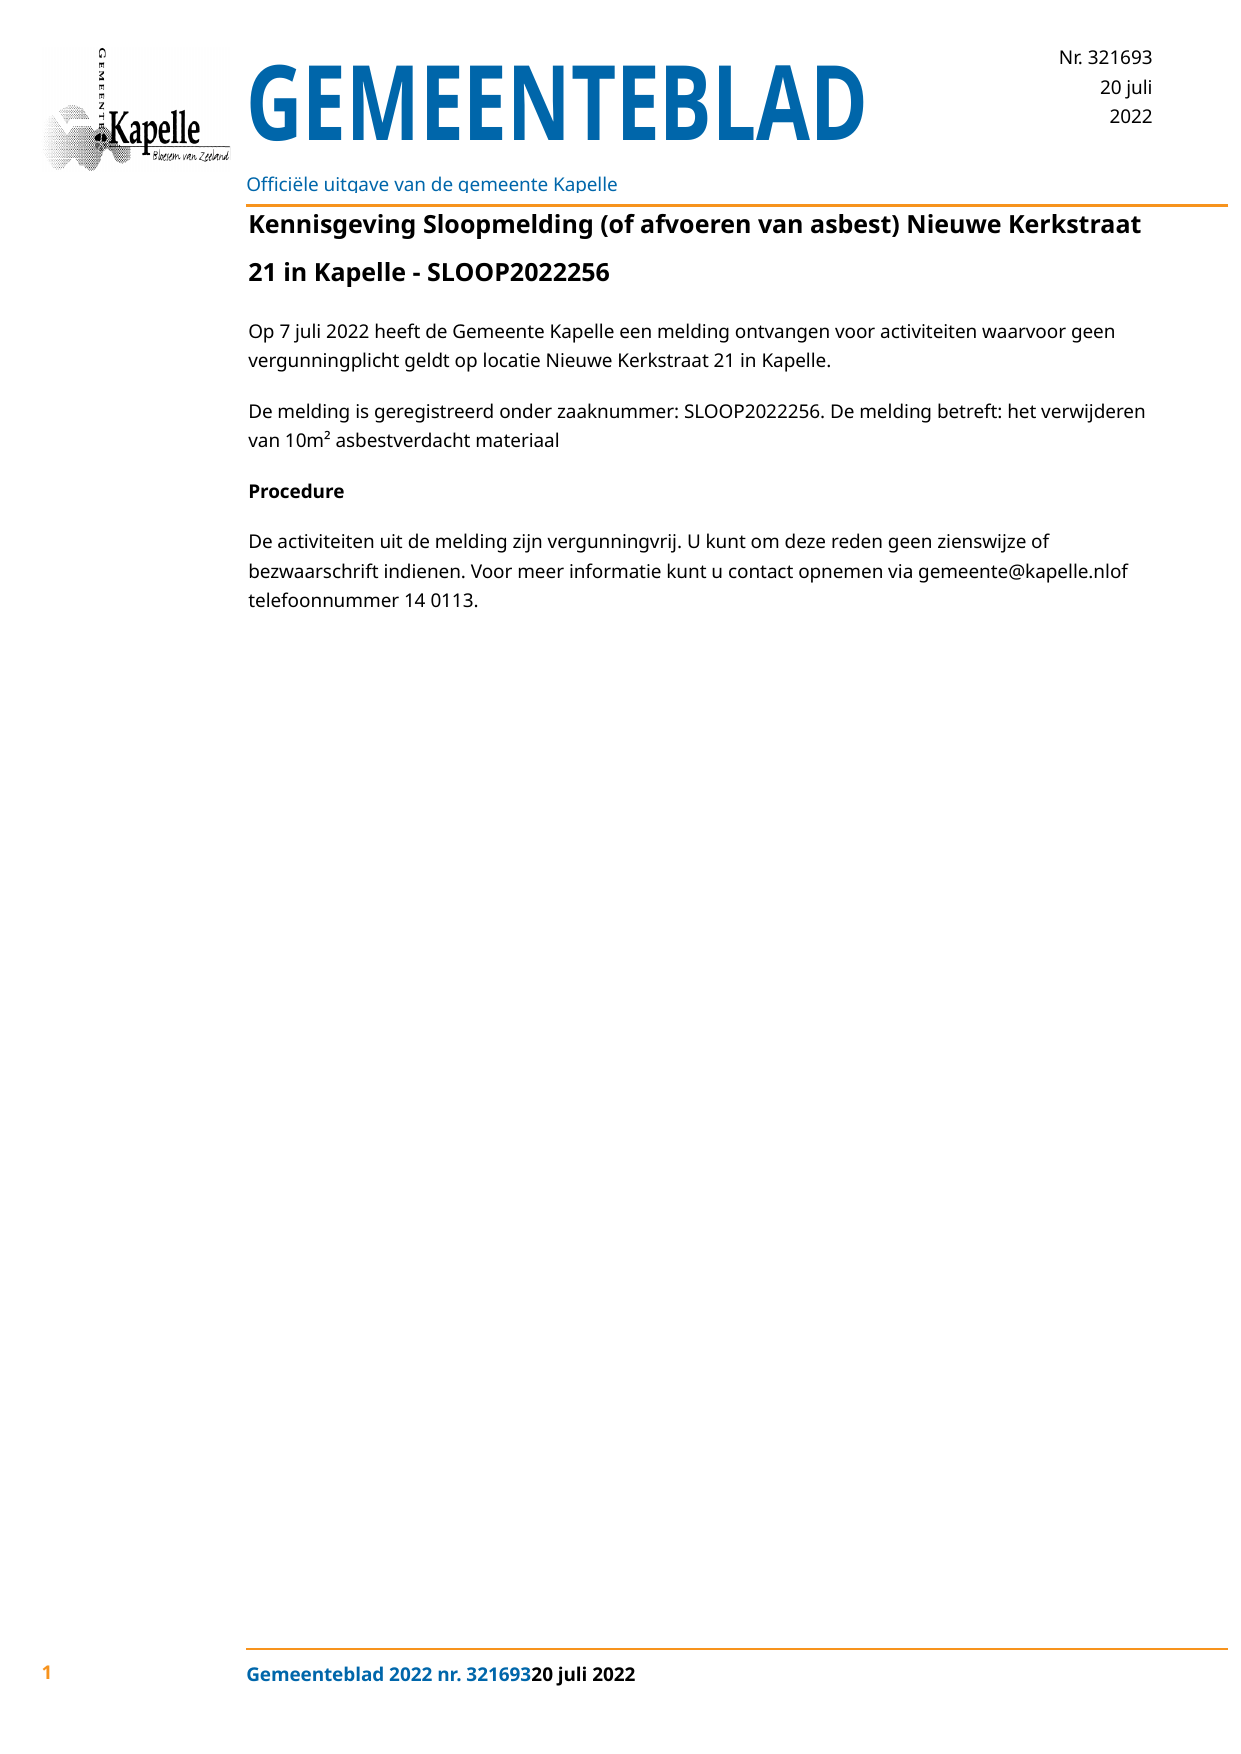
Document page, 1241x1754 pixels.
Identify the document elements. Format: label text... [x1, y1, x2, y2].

text Procedure [248, 478, 1152, 504]
picture [41, 47, 231, 172]
text Kennisgeving Sloopmelding (of afvoeren van asbest) Nieuwe Kerkstraat 21 in Kapelle - SLOOP2022256 [248, 207, 1152, 288]
text Op 7 juli 2022 heeft de Gemeente Kapelle een melding ontvangen voor activiteiten waarvoor geen vergunningplicht geldt op locatie Nieuwe Kerkstraat 21 in Kapelle. [248, 318, 1152, 373]
text De activiteiten uit de melding zijn vergunningvrij. U kunt om deze reden geen zienswijze of bezwaarschrift indienen. Voor meer informatie kunt u contact opnemen via gemeente@kapelle.nlof telefoonnummer 14 0113. [248, 528, 1152, 613]
text De melding is geregistreerd onder zaaknummer: SLOOP2022256. De melding betreft: het verwijderen van 10m² asbestverdacht materiaal [248, 398, 1152, 453]
